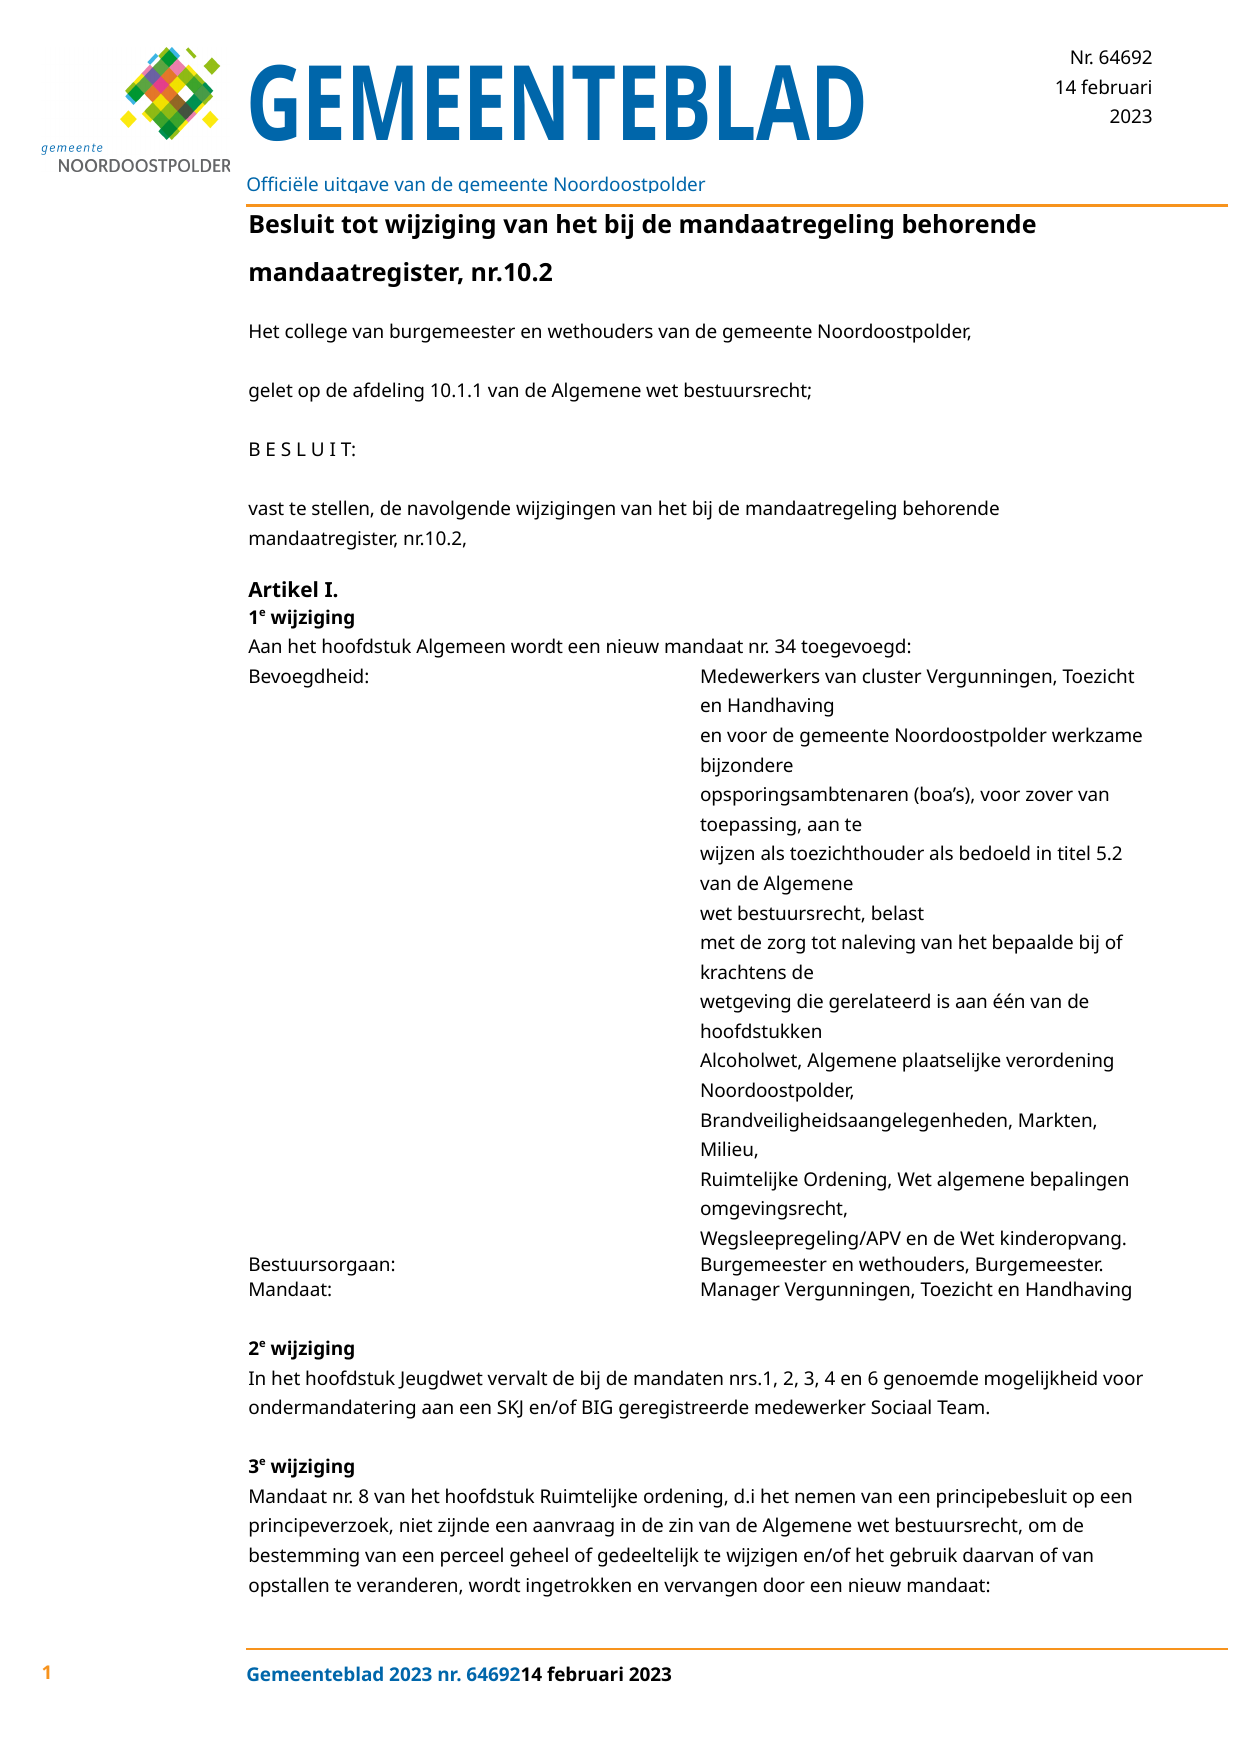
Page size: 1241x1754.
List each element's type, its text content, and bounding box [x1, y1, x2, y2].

text Mandaat nr. 8 van het hoofdstuk Ruimtelijke ordening, d.i het nemen van een principebesluit op een principeverzoek, niet zijnde een aanvraag in de zin van de Algemene wet bestuursrecht, om de bestemming van een perceel geheel of gedeeltelijk te wijzigen en/of het gebruik daarvan of van opstallen te veranderen, wordt ingetrokken en vervangen door een nieuw mandaat: [248, 1483, 1152, 1598]
table_header Medewerkers van cluster Vergunningen, Toezicht en Handhaving en voor de gemeente Noordoostpolder werkzame bijzondere opsporingsambtenaren (boa’s), voor zover van toepassing, aan te wijzen als toezichthouder als bedoeld in titel 5.2 van de Algemene wet bestuursrecht, belast met de zorg tot naleving van het bepaalde bij of krachtens de wetgeving die gerelateerd is aan één van de hoofdstukken Alcoholwet, Algemene plaatselijke verordening Noordoostpolder, Brandveiligheidsaangelegenheden, Markten, Milieu, Ruimtelijke Ordening, Wet algemene bepalingen omgevingsrecht, Wegsleepregeling/APV en de Wet kinderopvang. [700, 663, 1152, 1251]
text Besluit tot wijziging van het bij de mandaatregeling behorende mandaatregister, nr.10.2 [248, 207, 1152, 288]
table_cell Bestuursorgaan: [248, 1251, 700, 1277]
text B E S L U I T: [248, 436, 1152, 462]
text Het college van burgemeester en wethouders van de gemeente Noordoostpolder, [248, 318, 1152, 344]
text vast te stellen, de navolgende wijzigingen van het bij de mandaatregeling behorende mandaatregister, nr.10.2, [248, 495, 1152, 551]
table_cell Burgemeester en wethouders, Burgemeester. [700, 1251, 1152, 1277]
text Aan het hoofdstuk Algemeen wordt een nieuw mandaat nr. 34 toegevoegd: [248, 633, 1152, 659]
text 2e wijziging [248, 1335, 1152, 1361]
table_header Bevoegdheid: [248, 663, 700, 1251]
text In het hoofdstuk Jeugdwet vervalt de bij de mandaten nrs.1, 2, 3, 4 en 6 genoemde mogelijkheid voor ondermandatering aan een SKJ en/of BIG geregistreerde medewerker Sociaal Team. [248, 1365, 1152, 1420]
text 3e wijziging [248, 1453, 1152, 1479]
table_cell Manager Vergunningen, Toezicht en Handhaving [700, 1277, 1152, 1302]
text 1e wijziging [248, 604, 1152, 629]
text Artikel I. [248, 575, 1152, 604]
table_cell Mandaat: [248, 1277, 700, 1302]
text gelet op de afdeling 10.1.1 van de Algemene wet bestuursrecht; [248, 377, 1152, 403]
picture [41, 47, 231, 172]
